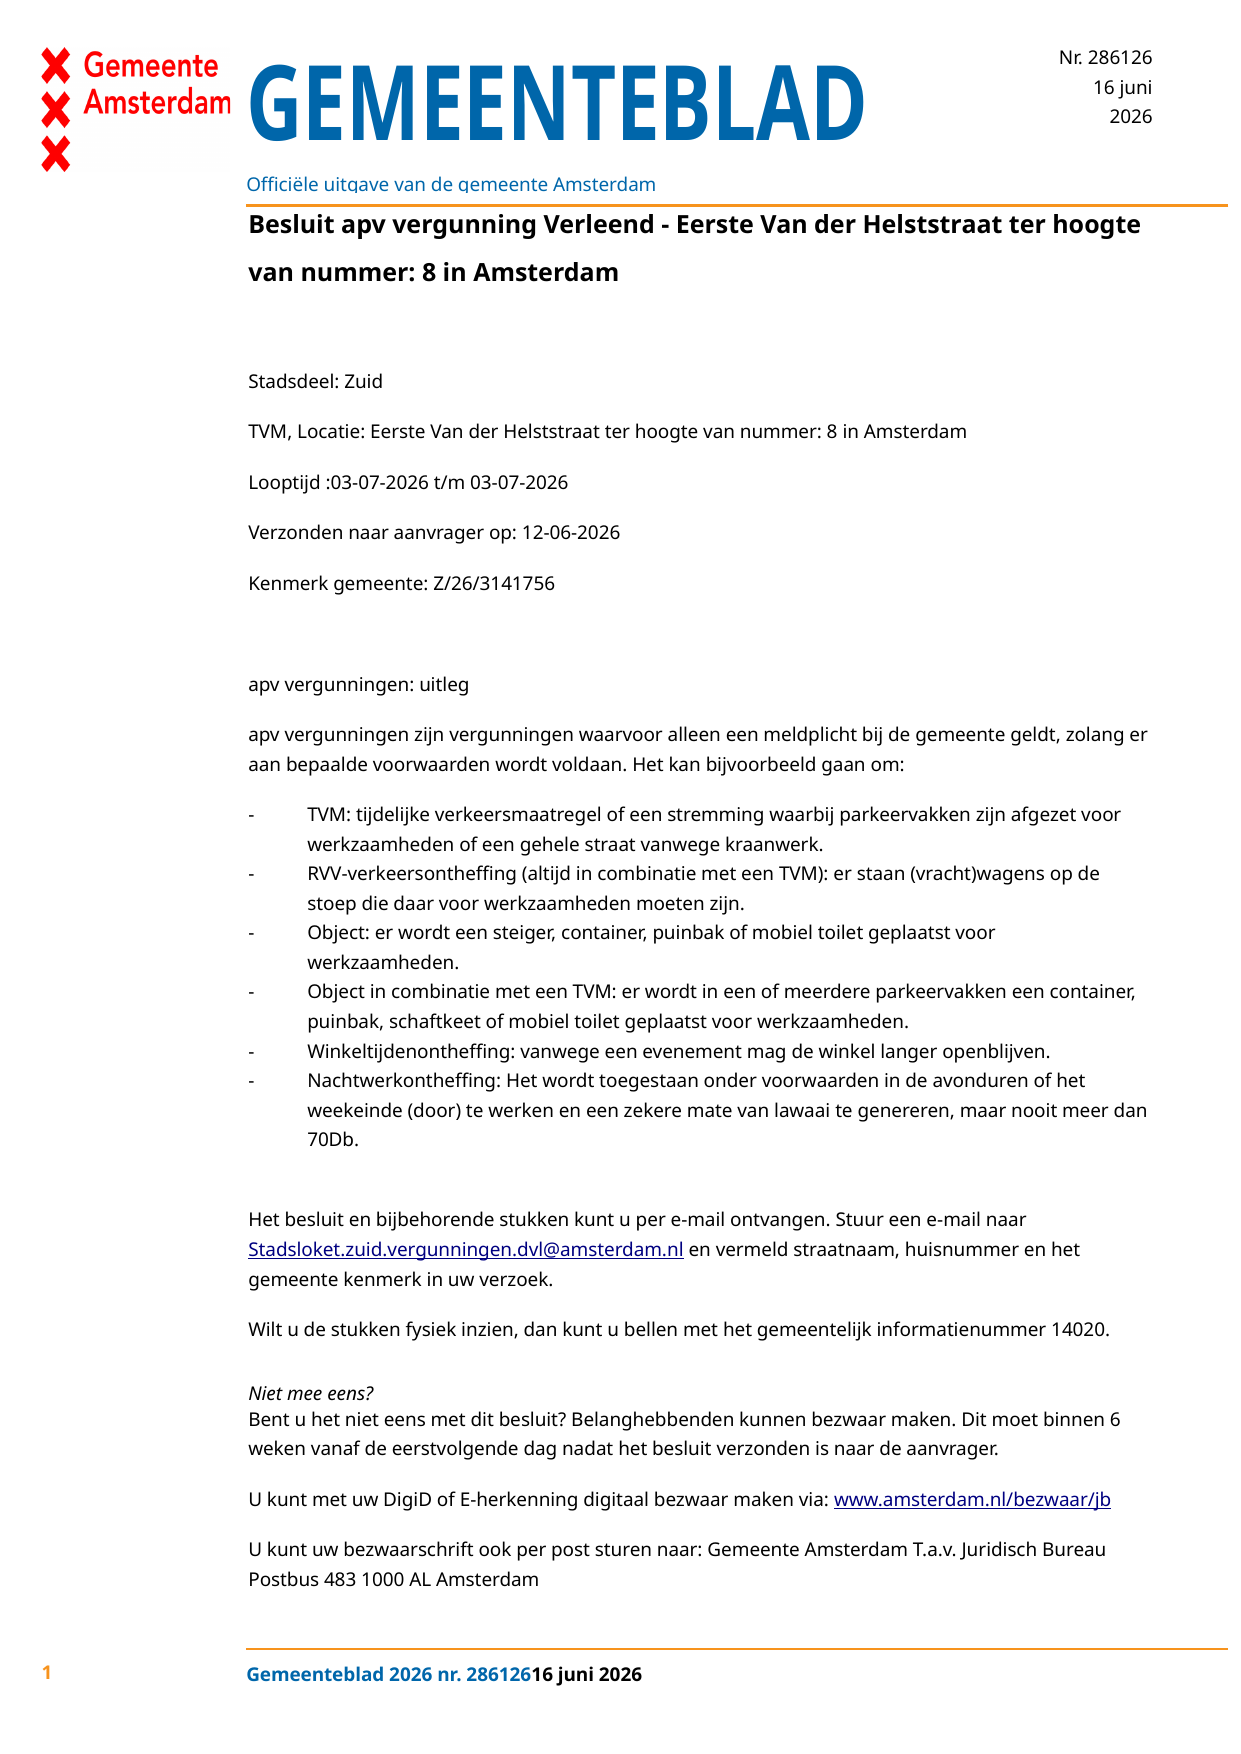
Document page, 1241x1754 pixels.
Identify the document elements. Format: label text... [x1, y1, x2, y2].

text Verzonden naar aanvrager op: 12-06-2026 [248, 519, 1152, 545]
picture [41, 47, 231, 172]
text Besluit apv vergunning Verleend - Eerste Van der Helststraat ter hoogte van nummer: 8 in Amsterdam [248, 207, 1152, 288]
list Winkeltijdenontheffing: vanwege een evenement mag de winkel langer openblijven. [248, 1038, 1152, 1064]
text Het besluit en bijbehorende stukken kunt u per e-mail ontvangen. Stuur een e-mail naar Stadsloket.zuid.vergunningen.dvl@amsterdam.nl en vermeld straatnaam, huisnummer en het gemeente kenmerk in uw verzoek. [248, 1207, 1152, 1292]
text U kunt uw bezwaarschrift ook per post sturen naar: Gemeente Amsterdam T.a.v. Juridisch Bureau Postbus 483 1000 AL Amsterdam [248, 1536, 1152, 1592]
text Kenmerk gemeente: Z/26/3141756 [248, 570, 1152, 596]
list RVV-verkeersontheffing (altijd in combinatie met een TVM): er staan (vracht)wagens op de stoep die daar voor werkzaamheden moeten zijn. [248, 860, 1152, 916]
list Nachtwerkontheffing: Het wordt toegestaan onder voorwaarden in de avonduren of het weekeinde (door) te werken en een zekere mate van lawaai te genereren, maar nooit meer dan 70Db. [248, 1067, 1152, 1152]
list Object in combinatie met een TVM: er wordt in een of meerdere parkeervakken een container, puinbak, schaftkeet of mobiel toilet geplaatst voor werkzaamheden. [248, 979, 1152, 1034]
text Wilt u de stukken fysiek inzien, dan kunt u bellen met het gemeentelijk informatienummer 14020. [248, 1316, 1152, 1342]
text apv vergunningen: uitleg [248, 671, 1152, 697]
text Looptijd :03-07-2026 t/m 03-07-2026 [248, 469, 1152, 495]
text apv vergunningen zijn vergunningen waarvoor alleen een meldplicht bij de gemeente geldt, zolang er aan bepaalde voorwaarden wordt voldaan. Het kan bijvoorbeeld gaan om: [248, 721, 1152, 777]
text Bent u het niet eens met dit besluit? Belanghebbenden kunnen bezwaar maken. Dit moet binnen 6 weken vanaf de eerstvolgende dag nadat het besluit verzonden is naar de aanvrager. [248, 1406, 1152, 1461]
text TVM, Locatie: Eerste Van der Helststraat ter hoogte van nummer: 8 in Amsterdam [248, 419, 1152, 444]
list Object: er wordt een steiger, container, puinbak of mobiel toilet geplaatst voor werkzaamheden. [248, 919, 1152, 975]
text U kunt met uw DigiD of E-herkenning digitaal bezwaar maken via: www.amsterdam.nl/bezwaar/jb [248, 1486, 1152, 1512]
text Niet mee eens? [248, 1380, 1152, 1406]
text Stadsdeel: Zuid [248, 368, 1152, 394]
list TVM: tijdelijke verkeersmaatregel of een stremming waarbij parkeervakken zijn afgezet voor werkzaamheden of een gehele straat vanwege kraanwerk. [248, 801, 1152, 857]
